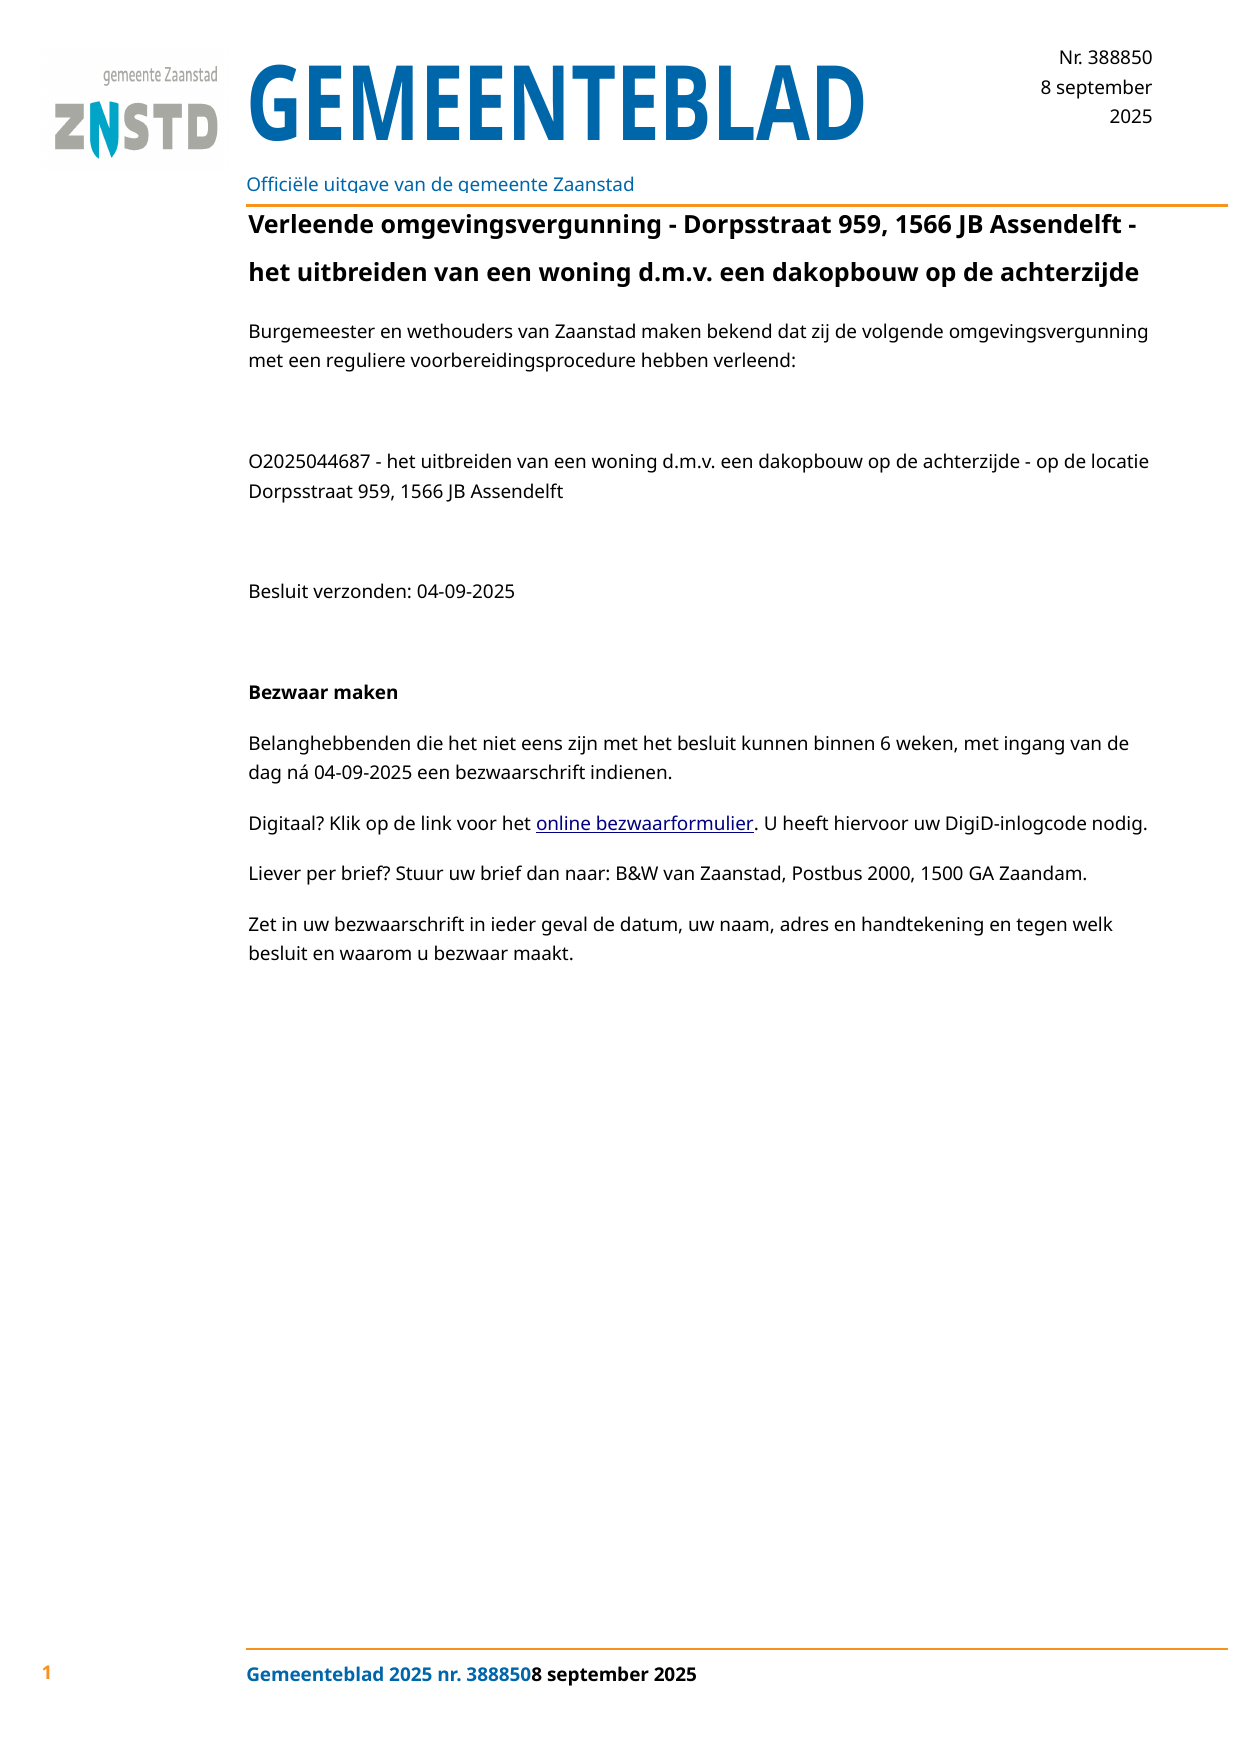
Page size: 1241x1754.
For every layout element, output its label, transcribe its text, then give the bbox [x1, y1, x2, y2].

text Belanghebbenden die het niet eens zijn met het besluit kunnen binnen 6 weken, met ingang van de dag ná 04-09-2025 een bezwaarschrift indienen. [248, 730, 1152, 785]
picture [41, 47, 231, 172]
text Bezwaar maken [248, 679, 1152, 705]
text Zet in uw bezwaarschrift in ieder geval de datum, uw naam, adres en handtekening en tegen welk besluit en waarom u bezwaar maakt. [248, 911, 1152, 966]
text Besluit verzonden: 04-09-2025 [248, 579, 1152, 604]
text O2025044687 - het uitbreiden van een woning d.m.v. een dakopbouw op de achterzijde - op de locatie Dorpsstraat 959, 1566 JB Assendelft [248, 448, 1152, 504]
text Liever per brief? Stuur uw brief dan naar: B&W van Zaanstad, Postbus 2000, 1500 GA Zaandam. [248, 860, 1152, 886]
text Verleende omgevingsvergunning - Dorpsstraat 959, 1566 JB Assendelft - het uitbreiden van een woning d.m.v. een dakopbouw op de achterzijde [248, 207, 1152, 288]
text Burgemeester en wethouders van Zaanstad maken bekend dat zij de volgende omgevingsvergunning met een reguliere voorbereidingsprocedure hebben verleend: [248, 318, 1152, 373]
text Digitaal? Klik op de link voor het online bezwaarformulier. U heeft hiervoor uw DigiD-inlogcode nodig. [248, 810, 1152, 836]
